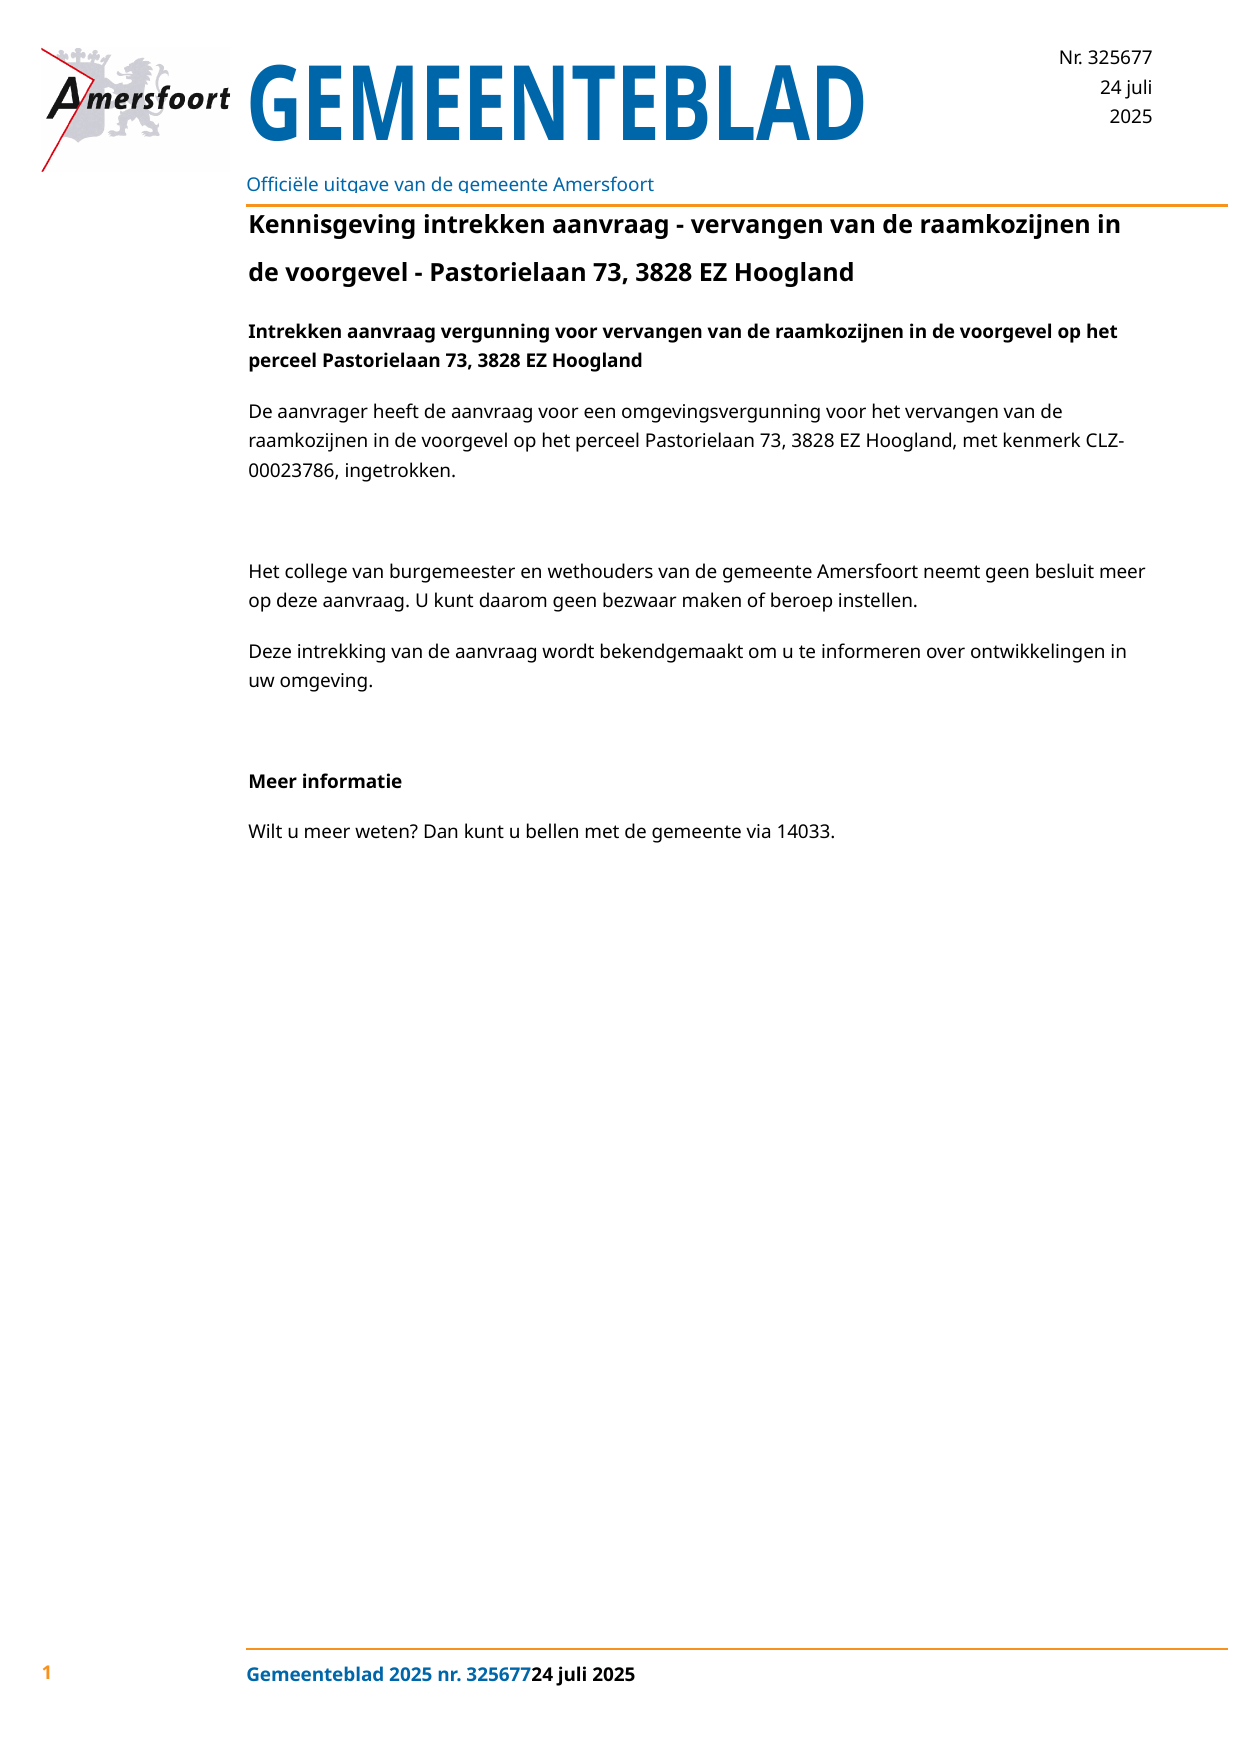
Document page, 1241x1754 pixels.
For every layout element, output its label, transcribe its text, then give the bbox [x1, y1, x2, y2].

picture [41, 47, 231, 172]
text Meer informatie [248, 768, 1152, 794]
text Deze intrekking van de aanvraag wordt bekendgemaakt om u te informeren over ontwikkelingen in uw omgeving. [248, 638, 1152, 693]
text Intrekken aanvraag vergunning voor vervangen van de raamkozijnen in de voorgevel op het perceel Pastorielaan 73, 3828 EZ Hoogland [248, 318, 1152, 373]
text De aanvrager heeft de aanvraag voor een omgevingsvergunning voor het vervangen van de raamkozijnen in de voorgevel op het perceel Pastorielaan 73, 3828 EZ Hoogland, met kenmerk CLZ-00023786, ingetrokken. [248, 398, 1152, 483]
text Wilt u meer weten? Dan kunt u bellen met de gemeente via 14033. [248, 819, 1152, 844]
text Het college van burgemeester en wethouders van de gemeente Amersfoort neemt geen besluit meer op deze aanvraag. U kunt daarom geen bezwaar maken of beroep instellen. [248, 558, 1152, 613]
text Kennisgeving intrekken aanvraag - vervangen van de raamkozijnen in de voorgevel - Pastorielaan 73, 3828 EZ Hoogland [248, 207, 1152, 288]
